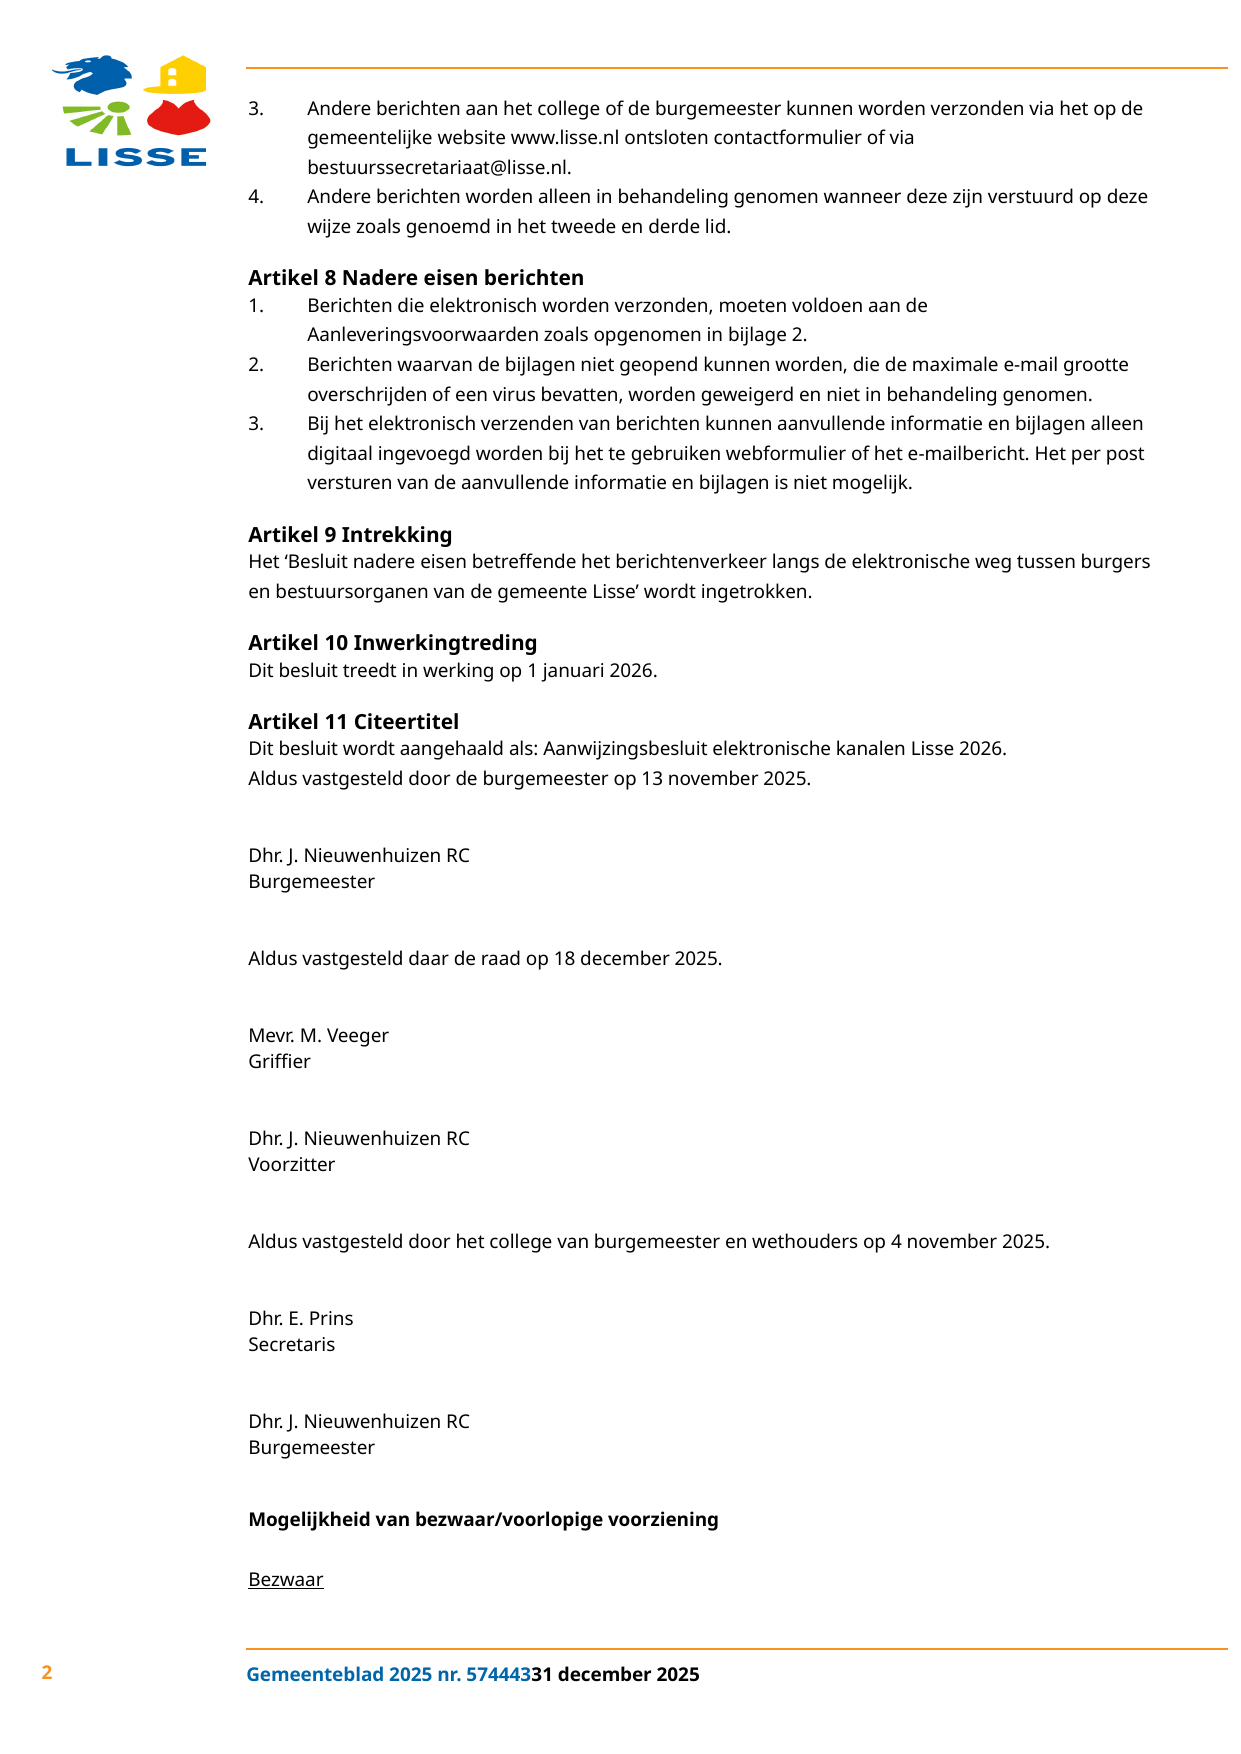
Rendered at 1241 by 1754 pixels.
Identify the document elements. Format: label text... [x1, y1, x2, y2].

text Secretaris [248, 1331, 1152, 1357]
list Bij het elektronisch verzenden van berichten kunnen aanvullende informatie en bijlagen alleen digitaal ingevoegd worden bij het te gebruiken webformulier of het e-mailbericht. Het per post versturen van de aanvullende informatie en bijlagen is niet mogelijk. [248, 410, 1152, 495]
text Mevr. M. Veeger [248, 1022, 1152, 1048]
text Artikel 9 Intrekking [248, 520, 1152, 548]
list Berichten waarvan de bijlagen niet geopend kunnen worden, die de maximale e-mail grootte overschrijden of een virus bevatten, worden geweigerd en niet in behandeling genomen. [248, 351, 1152, 406]
text Dhr. J. Nieuwenhuizen RC [248, 1408, 1152, 1434]
list Berichten die elektronisch worden verzonden, moeten voldoen aan de Aanleveringsvoorwaarden zoals opgenomen in bijlage 2. [248, 292, 1152, 347]
picture [41, 47, 231, 172]
text Griffier [248, 1048, 1152, 1074]
text Dhr. J. Nieuwenhuizen RC [248, 842, 1152, 868]
text Dit besluit wordt aangehaald als: Aanwijzingsbesluit elektronische kanalen Lisse 2026. [248, 736, 1152, 761]
text Aldus vastgesteld daar de raad op 18 december 2025. [248, 945, 1152, 971]
list Andere berichten aan het college of de burgemeester kunnen worden verzonden via het op de gemeentelijke website www.lisse.nl ontsloten contactformulier of via bestuurssecretariaat@lisse.nl. [248, 95, 1152, 180]
text Aldus vastgesteld door het college van burgemeester en wethouders op 4 november 2025. [248, 1228, 1152, 1254]
text Dhr. J. Nieuwenhuizen RC [248, 1125, 1152, 1151]
text Voorzitter [248, 1151, 1152, 1177]
list Andere berichten worden alleen in behandeling genomen wanneer deze zijn verstuurd op deze wijze zoals genoemd in het tweede en derde lid. [248, 183, 1152, 239]
text Dit besluit treedt in werking op 1 januari 2026. [248, 657, 1152, 682]
text Artikel 11 Citeertitel [248, 707, 1152, 736]
text Artikel 10 Inwerkingtreding [248, 628, 1152, 657]
text Burgemeester [248, 868, 1152, 894]
text Het ‘Besluit nadere eisen betreffende het berichtenverkeer langs de elektronische weg tussen burgers en bestuursorganen van de gemeente Lisse’ wordt ingetrokken. [248, 548, 1152, 604]
text Aldus vastgesteld door de burgemeester op 13 november 2025. [248, 765, 1152, 791]
text Artikel 8 Nadere eisen berichten [248, 263, 1152, 292]
text Dhr. E. Prins [248, 1306, 1152, 1331]
text Burgemeester [248, 1434, 1152, 1460]
table_header Mogelijkheid van bezwaar/voorlopige voorziening Bezwaar [248, 1507, 1152, 1591]
